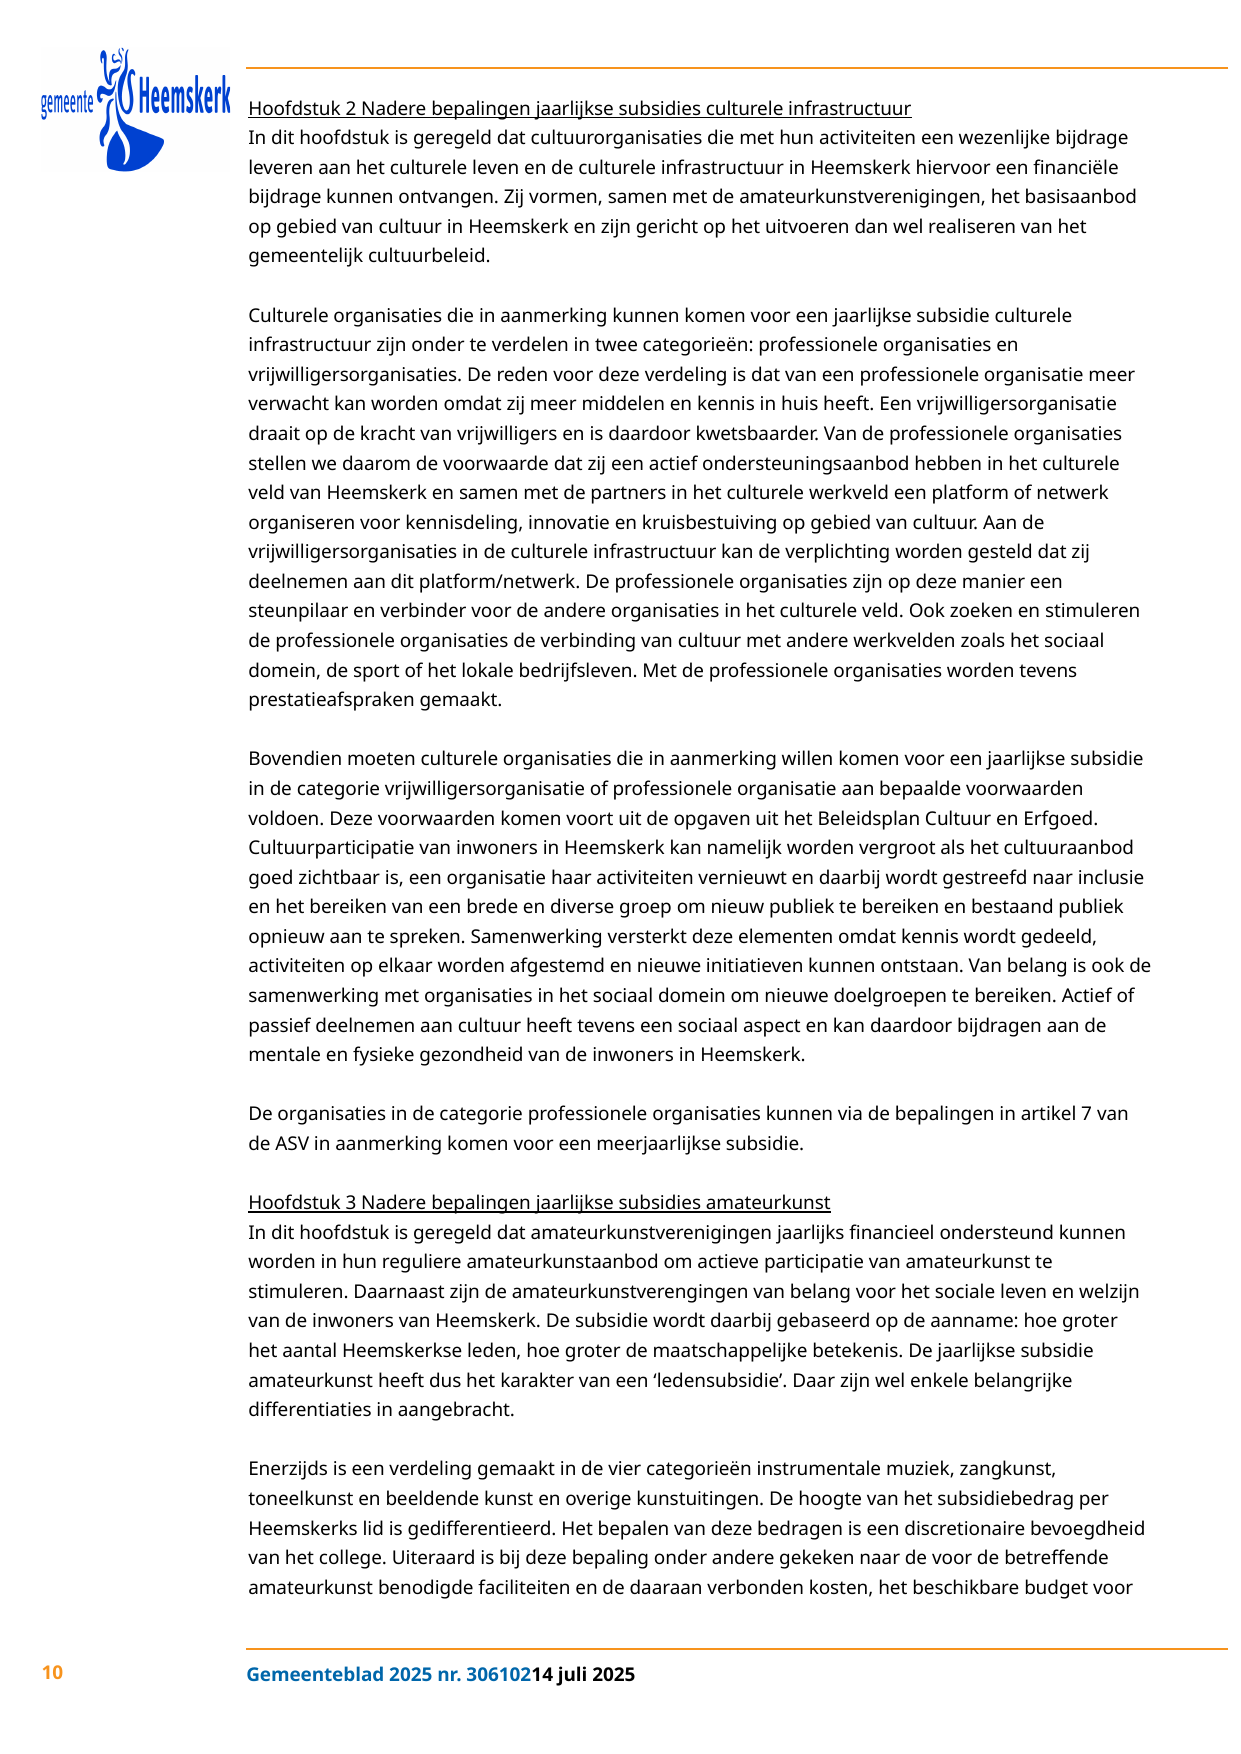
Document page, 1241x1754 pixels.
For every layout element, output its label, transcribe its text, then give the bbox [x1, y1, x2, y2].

picture [41, 47, 231, 172]
text In dit hoofdstuk is geregeld dat amateurkunstverenigingen jaarlijks financieel ondersteund kunnen worden in hun reguliere amateurkunstaanbod om actieve participatie van amateurkunst te stimuleren. Daarnaast zijn de amateurkunstverengingen van belang voor het sociale leven en welzijn van de inwoners van Heemskerk. De subsidie wordt daarbij gebaseerd op de aanname: hoe groter het aantal Heemskerkse leden, hoe groter de maatschappelijke betekenis. De jaarlijkse subsidie amateurkunst heeft dus het karakter van een ‘ledensubsidie’. Daar zijn wel enkele belangrijke differentiaties in aangebracht. [248, 1219, 1152, 1422]
text Hoofdstuk 2 Nadere bepalingen jaarlijkse subsidies culturele infrastructuur [248, 95, 1152, 121]
text Hoofdstuk 3 Nadere bepalingen jaarlijkse subsidies amateurkunst [248, 1189, 1152, 1215]
text Bovendien moeten culturele organisaties die in aanmerking willen komen voor een jaarlijkse subsidie in de categorie vrijwilligersorganisatie of professionele organisatie aan bepaalde voorwaarden voldoen. Deze voorwaarden komen voort uit de opgaven uit het Beleidsplan Cultuur en Erfgoed. Cultuurparticipatie van inwoners in Heemskerk kan namelijk worden vergroot als het cultuuraanbod goed zichtbaar is, een organisatie haar activiteiten vernieuwt en daarbij wordt gestreefd naar inclusie en het bereiken van een brede en diverse groep om nieuw publiek te bereiken en bestaand publiek opnieuw aan te spreken. Samenwerking versterkt deze elementen omdat kennis wordt gedeeld, activiteiten op elkaar worden afgestemd en nieuwe initiatieven kunnen ontstaan. Van belang is ook de samenwerking met organisaties in het sociaal domein om nieuwe doelgroepen te bereiken. Actief of passief deelnemen aan cultuur heeft tevens een sociaal aspect en kan daardoor bijdragen aan de mentale en fysieke gezondheid van de inwoners in Heemskerk. [248, 746, 1152, 1067]
text De organisaties in de categorie professionele organisaties kunnen via de bepalingen in artikel 7 van de ASV in aanmerking komen voor een meerjaarlijkse subsidie. [248, 1101, 1152, 1156]
text Enerzijds is een verdeling gemaakt in de vier categorieën instrumentale muziek, zangkunst, toneelkunst en beeldende kunst en overige kunstuitingen. De hoogte van het subsidiebedrag per Heemskerks lid is gedifferentieerd. Het bepalen van deze bedragen is een discretionaire bevoegdheid van het college. Uiteraard is bij deze bepaling onder andere gekeken naar de voor de betreffende amateurkunst benodigde faciliteiten en de daaraan verbonden kosten, het beschikbare budget voor [248, 1456, 1152, 1600]
text In dit hoofdstuk is geregeld dat cultuurorganisaties die met hun activiteiten een wezenlijke bijdrage leveren aan het culturele leven en de culturele infrastructuur in Heemskerk hiervoor een financiële bijdrage kunnen ontvangen. Zij vormen, samen met de amateurkunstverenigingen, het basisaanbod op gebied van cultuur in Heemskerk en zijn gericht op het uitvoeren dan wel realiseren van het gemeentelijk cultuurbeleid. [248, 124, 1152, 268]
text Culturele organisaties die in aanmerking kunnen komen voor een jaarlijkse subsidie culturele infrastructuur zijn onder te verdelen in twee categorieën: professionele organisaties en vrijwilligersorganisaties. De reden voor deze verdeling is dat van een professionele organisatie meer verwacht kan worden omdat zij meer middelen en kennis in huis heeft. Een vrijwilligersorganisatie draait op de kracht van vrijwilligers en is daardoor kwetsbaarder. Van de professionele organisaties stellen we daarom de voorwaarde dat zij een actief ondersteuningsaanbod hebben in het culturele veld van Heemskerk en samen met de partners in het culturele werkveld een platform of netwerk organiseren voor kennisdeling, innovatie en kruisbestuiving op gebied van cultuur. Aan de vrijwilligersorganisaties in de culturele infrastructuur kan de verplichting worden gesteld dat zij deelnemen aan dit platform/netwerk. De professionele organisaties zijn op deze manier een steunpilaar en verbinder voor de andere organisaties in het culturele veld. Ook zoeken en stimuleren de professionele organisaties de verbinding van cultuur met andere werkvelden zoals het sociaal domein, de sport of het lokale bedrijfsleven. Met de professionele organisaties worden tevens prestatieafspraken gemaakt. [248, 302, 1152, 712]
